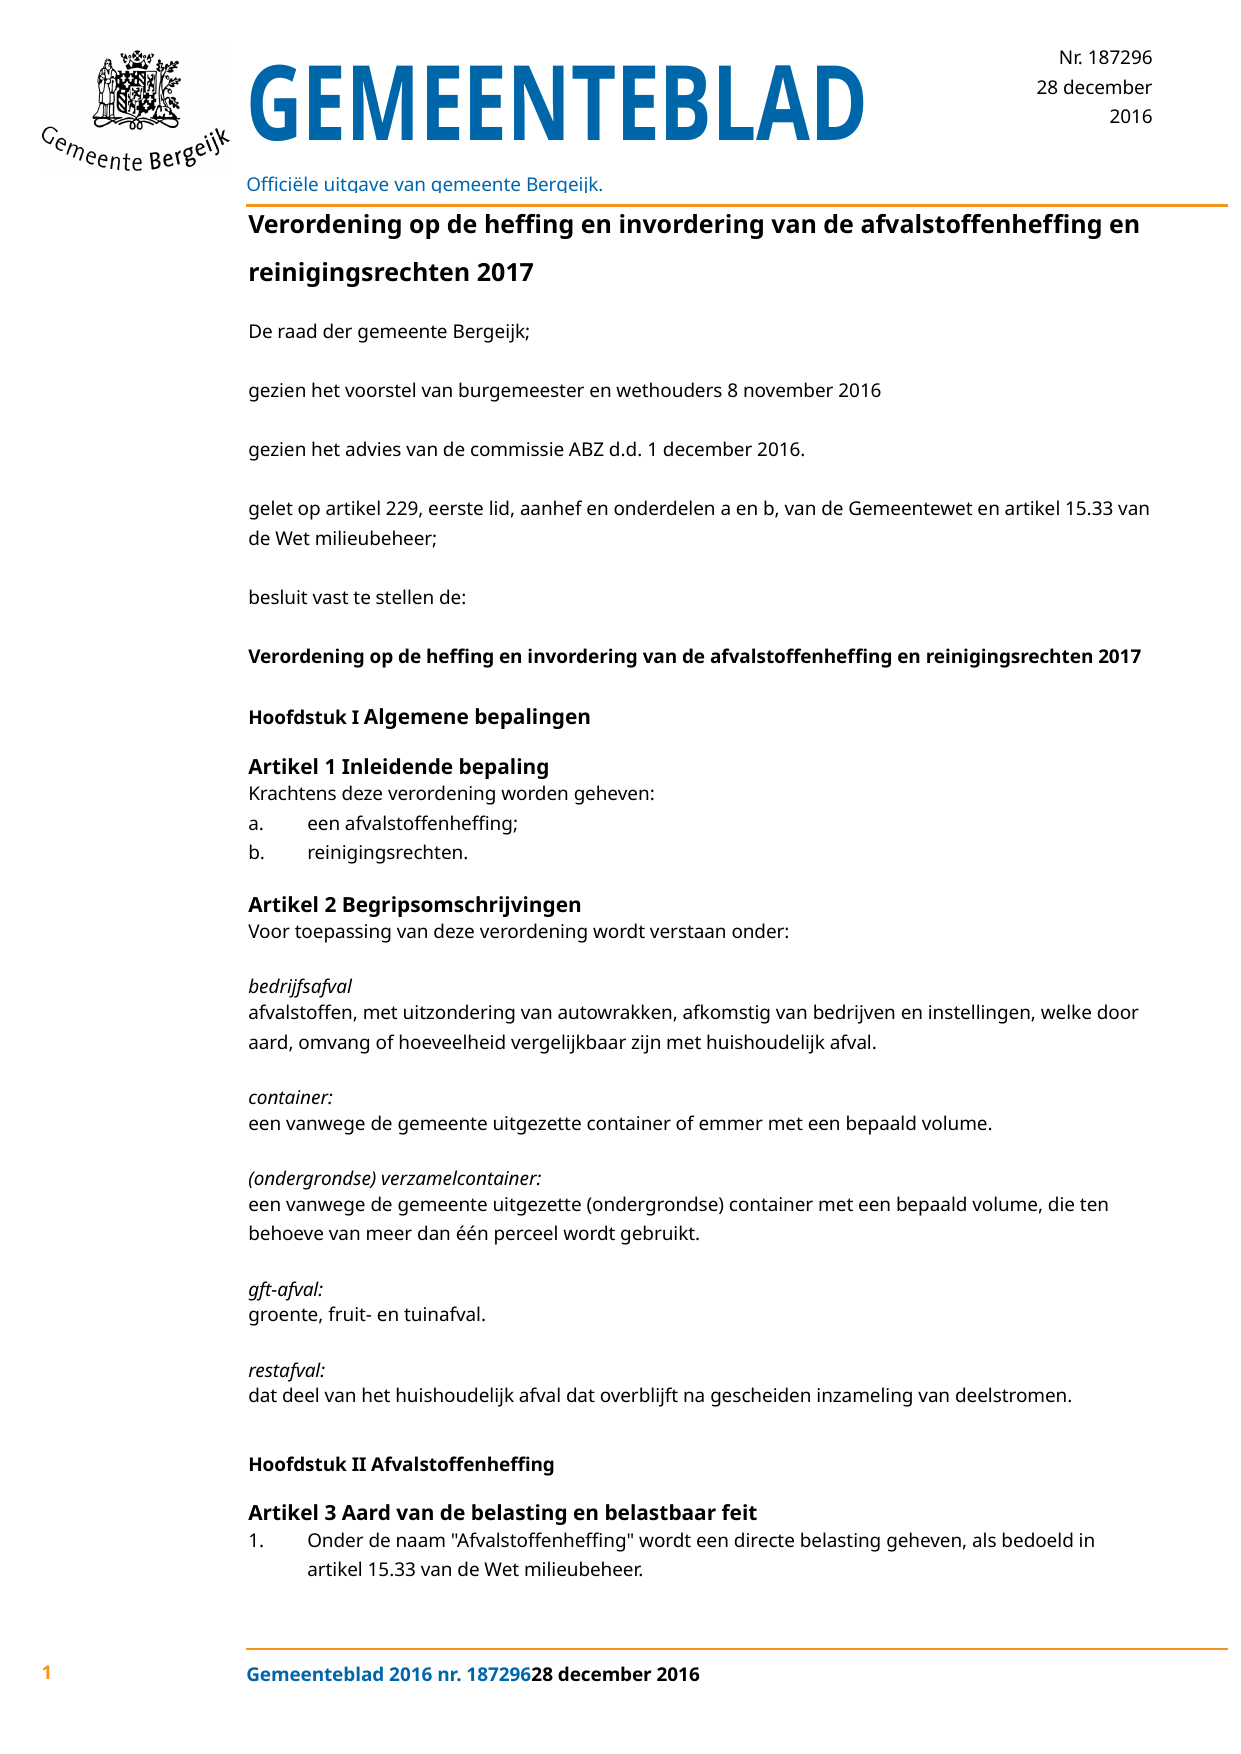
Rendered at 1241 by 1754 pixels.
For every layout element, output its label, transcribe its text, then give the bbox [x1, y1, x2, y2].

text De raad der gemeente Bergeijk; [248, 318, 1152, 344]
text Hoofdstuk I Algemene bepalingen [248, 702, 1152, 731]
text Hoofdstuk II Afvalstoffenheffing [248, 1449, 1152, 1477]
text (ondergrondse) verzamelcontainer: [248, 1165, 1152, 1191]
text gezien het advies van de commissie ABZ d.d. 1 december 2016. [248, 436, 1152, 462]
text restafval: [248, 1357, 1152, 1383]
text Artikel 3 Aard van de belasting en belastbaar feit [248, 1498, 1152, 1527]
text gelet op artikel 229, eerste lid, aanhef en onderdelen a en b, van de Gemeentewet en artikel 15.33 van de Wet milieubeheer; [248, 495, 1152, 551]
text Verordening op de heffing en invordering van de afvalstoffenhef­fing en reinigingsrechten 2017 [248, 643, 1152, 669]
list een afvalstoffenheffing; [248, 810, 1152, 836]
text Krachtens deze verordening worden geheven: [248, 780, 1152, 806]
text Artikel 1 Inleidende bepaling [248, 752, 1152, 780]
text een vanwege de gemeente uitgezette (ondergrondse) container met een bepaald volume, die ten behoeve van meer dan één perceel wordt gebruikt. [248, 1191, 1152, 1246]
text dat deel van het huishoudelijk afval dat overblijft na gescheiden inzameling van deelstromen. [248, 1383, 1152, 1408]
text Verordening op de heffing en invordering van de afvalstoffenhef­fing en reinigingsrechten 2017 [248, 207, 1152, 288]
text Artikel 2 Begripsomschrijvingen [248, 890, 1152, 918]
text bedrijfsafval [248, 973, 1152, 999]
list Onder de naam "Afvalstoffenheffing" wordt een directe belasting geheven, als bedoeld in artikel 15.33 van de Wet milieubeheer. [248, 1527, 1152, 1582]
text een vanwege de gemeente uitgezette container of emmer met een bepaald volume. [248, 1110, 1152, 1136]
text groente, fruit- en tuinafval. [248, 1302, 1152, 1327]
picture [41, 47, 231, 172]
text container: [248, 1084, 1152, 1110]
text gezien het voorstel van burgemeester en wethouders 8 november 2016 [248, 377, 1152, 403]
text gft-afval: [248, 1276, 1152, 1302]
list reinigingsrechten. [248, 839, 1152, 865]
text afvalstoffen, met uitzondering van autowrakken, afkomstig van bedrijven en instellingen, welke door aard, omvang of hoeveelheid vergelijkbaar zijn met huishoudelijk afval. [248, 999, 1152, 1054]
text Voor toepassing van deze verordening wordt verstaan onder: [248, 918, 1152, 944]
text besluit vast te stellen de: [248, 584, 1152, 610]
